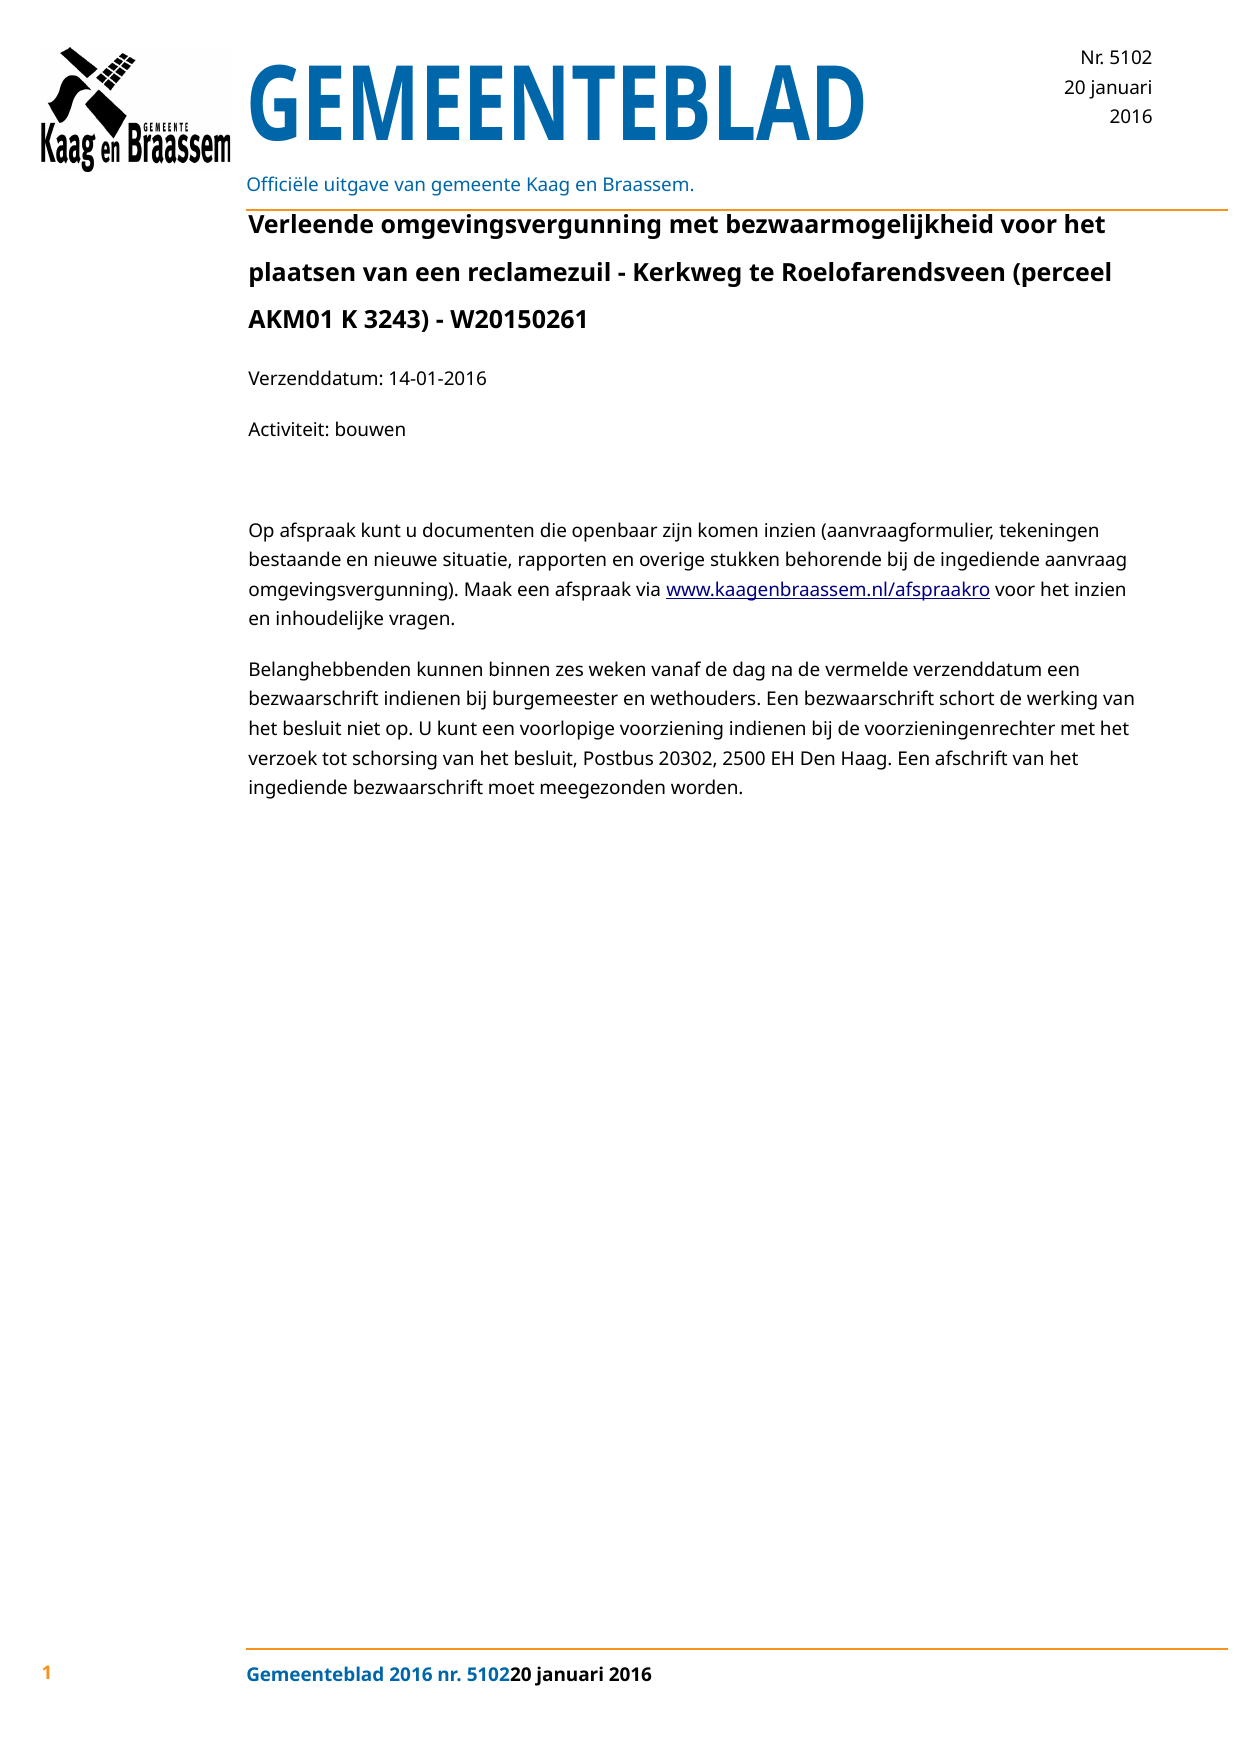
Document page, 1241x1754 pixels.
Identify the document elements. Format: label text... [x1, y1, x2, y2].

text Op afspraak kunt u documenten die openbaar zijn komen inzien (aanvraagformulier, tekeningen bestaande en nieuwe situatie, rapporten en overige stukken behorende bij de ingediende aanvraag omgevingsvergunning). Maak een afspraak via www.kaagenbraassem.nl/afspraakro voor het inzien en inhoudelijke vragen. [248, 517, 1152, 631]
text Belanghebbenden kunnen binnen zes weken vanaf de dag na de vermelde verzenddatum een bezwaarschrift indienen bij burgemeester en wethouders. Een bezwaarschrift schort de werking van het besluit niet op. U kunt een voorlopige voorziening indienen bij de voorzieningenrechter met het verzoek tot schorsing van het besluit, Postbus 20302, 2500 EH Den Haag. Een afschrift van het ingediende bezwaarschrift moet meegezonden worden. [248, 656, 1152, 800]
picture [41, 47, 231, 172]
text Activiteit: bouwen [248, 416, 1152, 442]
text Verzenddatum: 14-01-2016 [248, 366, 1152, 391]
text Verleende omgevingsvergunning met bezwaarmogelijkheid voor het plaatsen van een reclamezuil - Kerkweg te Roelofarendsveen (perceel AKM01 K 3243) - W20150261 [248, 211, 1152, 336]
